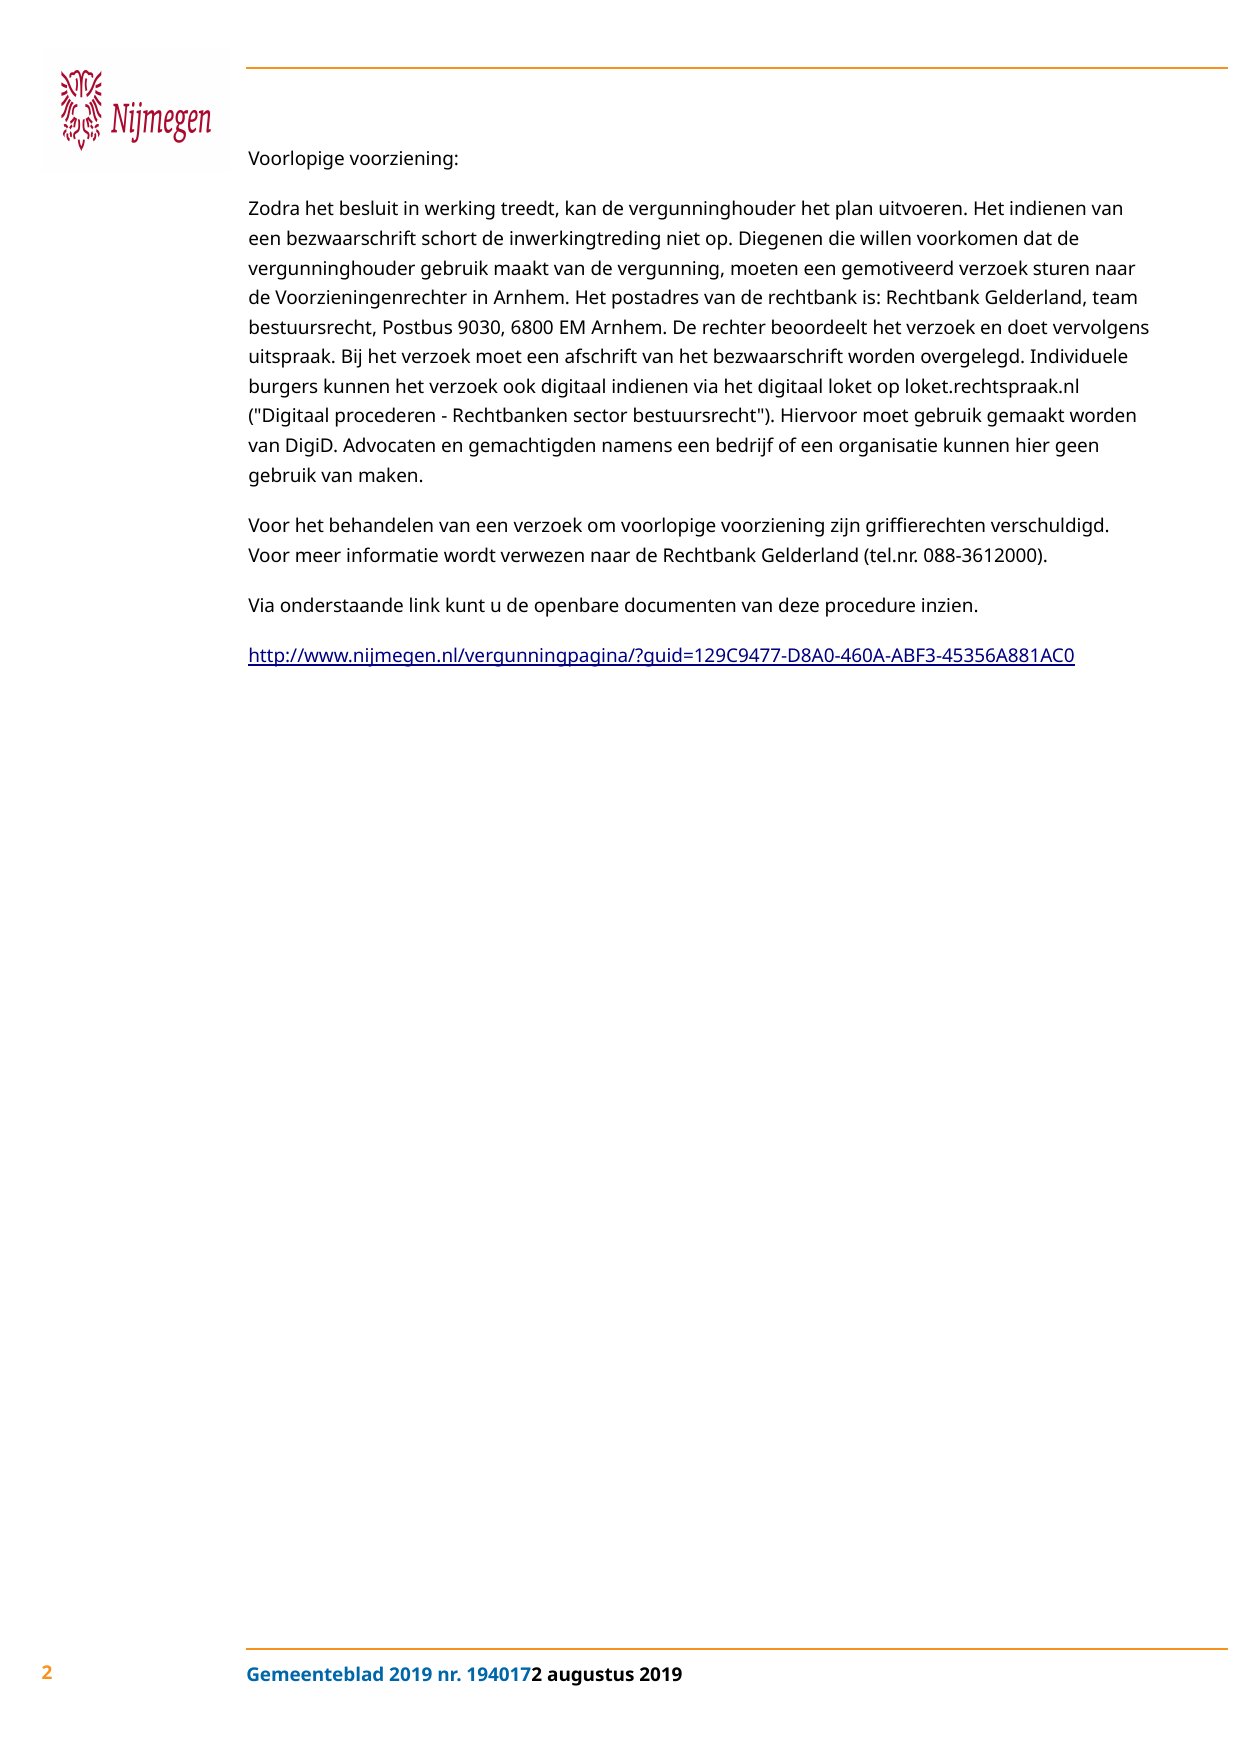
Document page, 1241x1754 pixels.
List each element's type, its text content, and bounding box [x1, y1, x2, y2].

text Via onderstaande link kunt u de openbare documenten van deze procedure inzien. [248, 592, 1152, 618]
text http://www.nijmegen.nl/vergunningpagina/?guid=129C9477-D8A0-460A-ABF3-45356A881AC0 [248, 643, 1152, 668]
text Voor het behandelen van een verzoek om voorlopige voorziening zijn griffierechten verschuldigd. Voor meer informatie wordt verwezen naar de Rechtbank Gelderland (tel.nr. 088-3612000). [248, 512, 1152, 568]
text Zodra het besluit in werking treedt, kan de vergunninghouder het plan uitvoeren. Het indienen van een bezwaarschrift schort de inwerkingtreding niet op. Diegenen die willen voorkomen dat de vergunninghouder gebruik maakt van de vergunning, moeten een gemotiveerd verzoek sturen naar de Voorzieningenrechter in Arnhem. Het postadres van de rechtbank is: Rechtbank Gelderland, team bestuursrecht, Postbus 9030, 6800 EM Arnhem. De rechter beoordeelt het verzoek en doet vervolgens uitspraak. Bij het verzoek moet een afschrift van het bezwaarschrift worden overgelegd. Individuele burgers kunnen het verzoek ook digitaal indienen via het digitaal loket op loket.rechtspraak.nl ("Digitaal procederen - Rechtbanken sector bestuursrecht"). Hiervoor moet gebruik gemaakt worden van DigiD. Advocaten en gemachtigden namens een bedrijf of een organisatie kunnen hier geen gebruik van maken. [248, 196, 1152, 488]
text Voorlopige voorziening: [248, 145, 1152, 171]
picture [41, 47, 231, 172]
